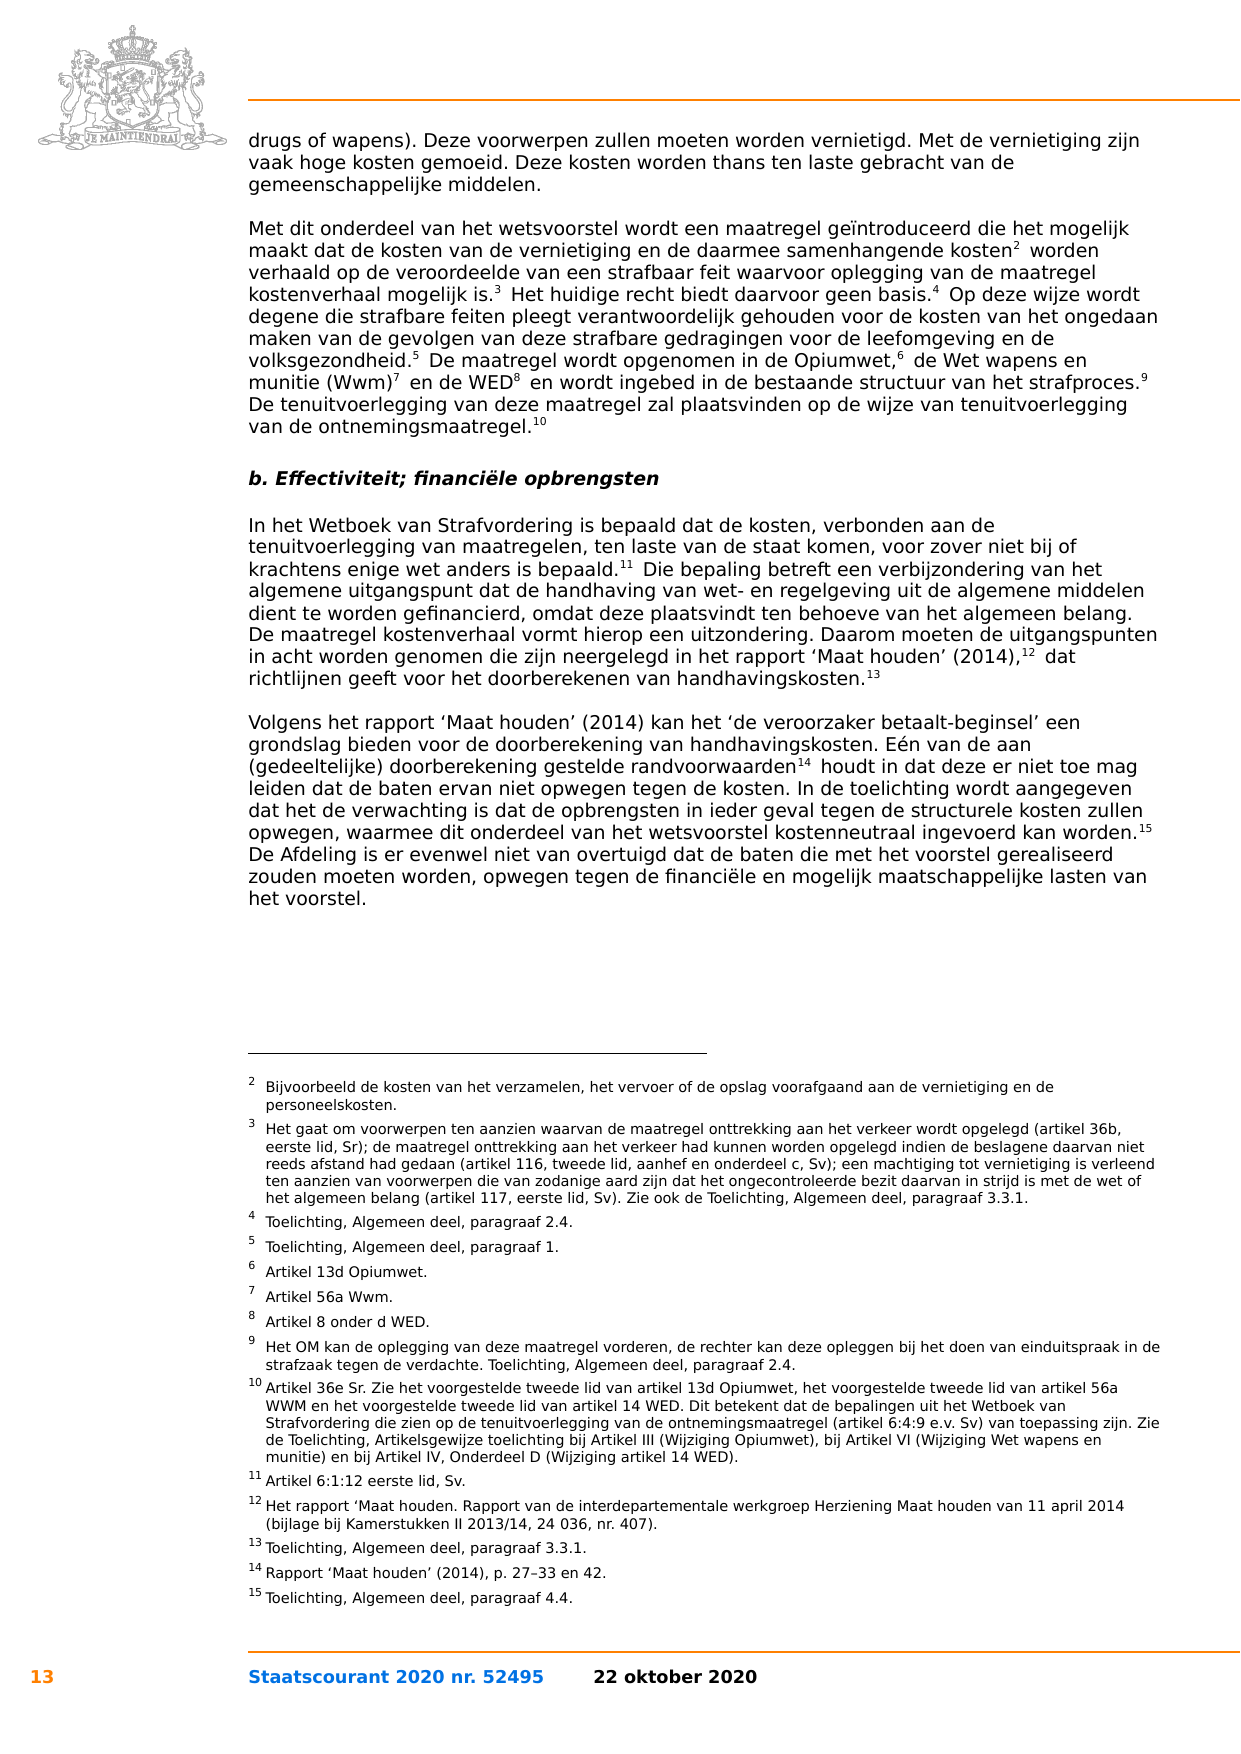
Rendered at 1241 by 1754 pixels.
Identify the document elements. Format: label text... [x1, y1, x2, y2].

text Artikel 56a Wwm. [248, 1284, 1163, 1307]
text Artikel 8 onder d WED. [248, 1309, 1163, 1332]
text Artikel 6:1:12 eerste lid, Sv. [248, 1469, 1163, 1491]
text Het rapport ‘Maat houden. Rapport van de interdepartementale werkgroep Herziening Maat houden van 11 april 2014 (bijlage bij Kamerstukken II 2013/14, 24 036, nr. 407). [248, 1494, 1163, 1533]
subtitle b. Effectiviteit; financiële opbrengsten [248, 467, 1163, 489]
text Toelichting, Algemeen deel, paragraaf 3.3.1. [248, 1536, 1163, 1558]
text Rapport ‘Maat houden’ (2014), p. 27–33 en 42. [248, 1561, 1163, 1583]
text Artikel 13d Opiumwet. [248, 1259, 1163, 1282]
text Met dit onderdeel van het wetsvoorstel wordt een maatregel geïntroduceerd die het mogelijk maakt dat de kosten van de vernietiging en de daarmee samenhangende kosten worden verhaald op de veroordeelde van een strafbaar feit waarvoor oplegging van de maatregel kostenverhaal mogelijk is. Het huidige recht biedt daarvoor geen basis. Op deze wijze wordt degene die strafbare feiten pleegt verantwoordelijk gehouden voor de kosten van het ongedaan maken van de gevolgen van deze strafbare gedragingen voor de leefomgeving en de volksgezondheid. De maatregel wordt opgenomen in de Opiumwet, de Wet wapens en munitie (Wwm) en de WED en wordt ingebed in de bestaande structuur van het strafproces. De tenuitvoerlegging van deze maatregel zal plaatsvinden op de wijze van tenuitvoerlegging van de ontnemingsmaatregel. [248, 218, 1163, 437]
text Toelichting, Algemeen deel, paragraaf 1. [248, 1234, 1163, 1257]
text drugs of wapens). Deze voorwerpen zullen moeten worden vernietigd. Met de vernietiging zijn vaak hoge kosten gemoeid. Deze kosten worden thans ten laste gebracht van de gemeenschappelijke middelen. [248, 130, 1163, 196]
text Bijvoorbeeld de kosten van het verzamelen, het vervoer of de opslag voorafgaand aan de vernietiging en de personeelskosten. [248, 1075, 1163, 1114]
text Het gaat om voorwerpen ten aanzien waarvan de maatregel onttrekking aan het verkeer wordt opgelegd (artikel 36b, eerste lid, Sr); de maatregel onttrekking aan het verkeer had kunnen worden opgelegd indien de beslagene daarvan niet reeds afstand had gedaan (artikel 116, tweede lid, aanhef en onderdeel c, Sv); een machtiging tot vernietiging is verleend ten aanzien van voorwerpen die van zodanige aard zijn dat het ongecontroleerde bezit daarvan in strijd is met de wet of het algemeen belang (artikel 117, eerste lid, Sv). Zie ook de Toelichting, Algemeen deel, paragraaf 3.3.1. [248, 1117, 1163, 1207]
picture [38, 25, 227, 150]
text In het Wetboek van Strafvordering is bepaald dat de kosten, verbonden aan de tenuitvoerlegging van maatregelen, ten laste van de staat komen, voor zover niet bij of krachtens enige wet anders is bepaald. Die bepaling betreft een verbijzondering van het algemene uitgangspunt dat de handhaving van wet- en regelgeving uit de algemene middelen dient te worden gefinancierd, omdat deze plaatsvindt ten behoeve van het algemeen belang. De maatregel kostenverhaal vormt hierop een uitzondering. Daarom moeten de uitgangspunten in acht worden genomen die zijn neergelegd in het rapport ‘Maat houden’ (2014), dat richtlijnen geeft voor het doorberekenen van handhavingskosten. [248, 514, 1163, 690]
text Toelichting, Algemeen deel, paragraaf 2.4. [248, 1209, 1163, 1232]
text Volgens het rapport ‘Maat houden’ (2014) kan het ‘de veroorzaker betaalt-beginsel’ een grondslag bieden voor de doorberekening van handhavingskosten. Eén van de aan (gedeeltelijke) doorberekening gestelde randvoorwaarden houdt in dat deze er niet toe mag leiden dat de baten ervan niet opwegen tegen de kosten. In de toelichting wordt aangegeven dat het de verwachting is dat de opbrengsten in ieder geval tegen de structurele kosten zullen opwegen, waarmee dit onderdeel van het wetsvoorstel kostenneutraal ingevoerd kan worden. De Afdeling is er evenwel niet van overtuigd dat de baten die met het voorstel gerealiseerd zouden moeten worden, opwegen tegen de financiële en mogelijk maatschappelijke lasten van het voorstel. [248, 712, 1163, 910]
text Toelichting, Algemeen deel, paragraaf 4.4. [248, 1586, 1163, 1608]
text Het OM kan de oplegging van deze maatregel vorderen, de rechter kan deze opleggen bij het doen van einduitspraak in de strafzaak tegen de verdachte. Toelichting, Algemeen deel, paragraaf 2.4. [248, 1334, 1163, 1373]
text Artikel 36e Sr. Zie het voorgestelde tweede lid van artikel 13d Opiumwet, het voorgestelde tweede lid van artikel 56a WWM en het voorgestelde tweede lid van artikel 14 WED. Dit betekent dat de bepalingen uit het Wetboek van Strafvordering die zien op de tenuitvoerlegging van de ontnemingsmaatregel (artikel 6:4:9 e.v. Sv) van toepassing zijn. Zie de Toelichting, Artikelsgewijze toelichting bij Artikel III (Wijziging Opiumwet), bij Artikel VI (Wijziging Wet wapens en munitie) en bij Artikel IV, Onderdeel D (Wijziging artikel 14 WED). [248, 1376, 1163, 1466]
